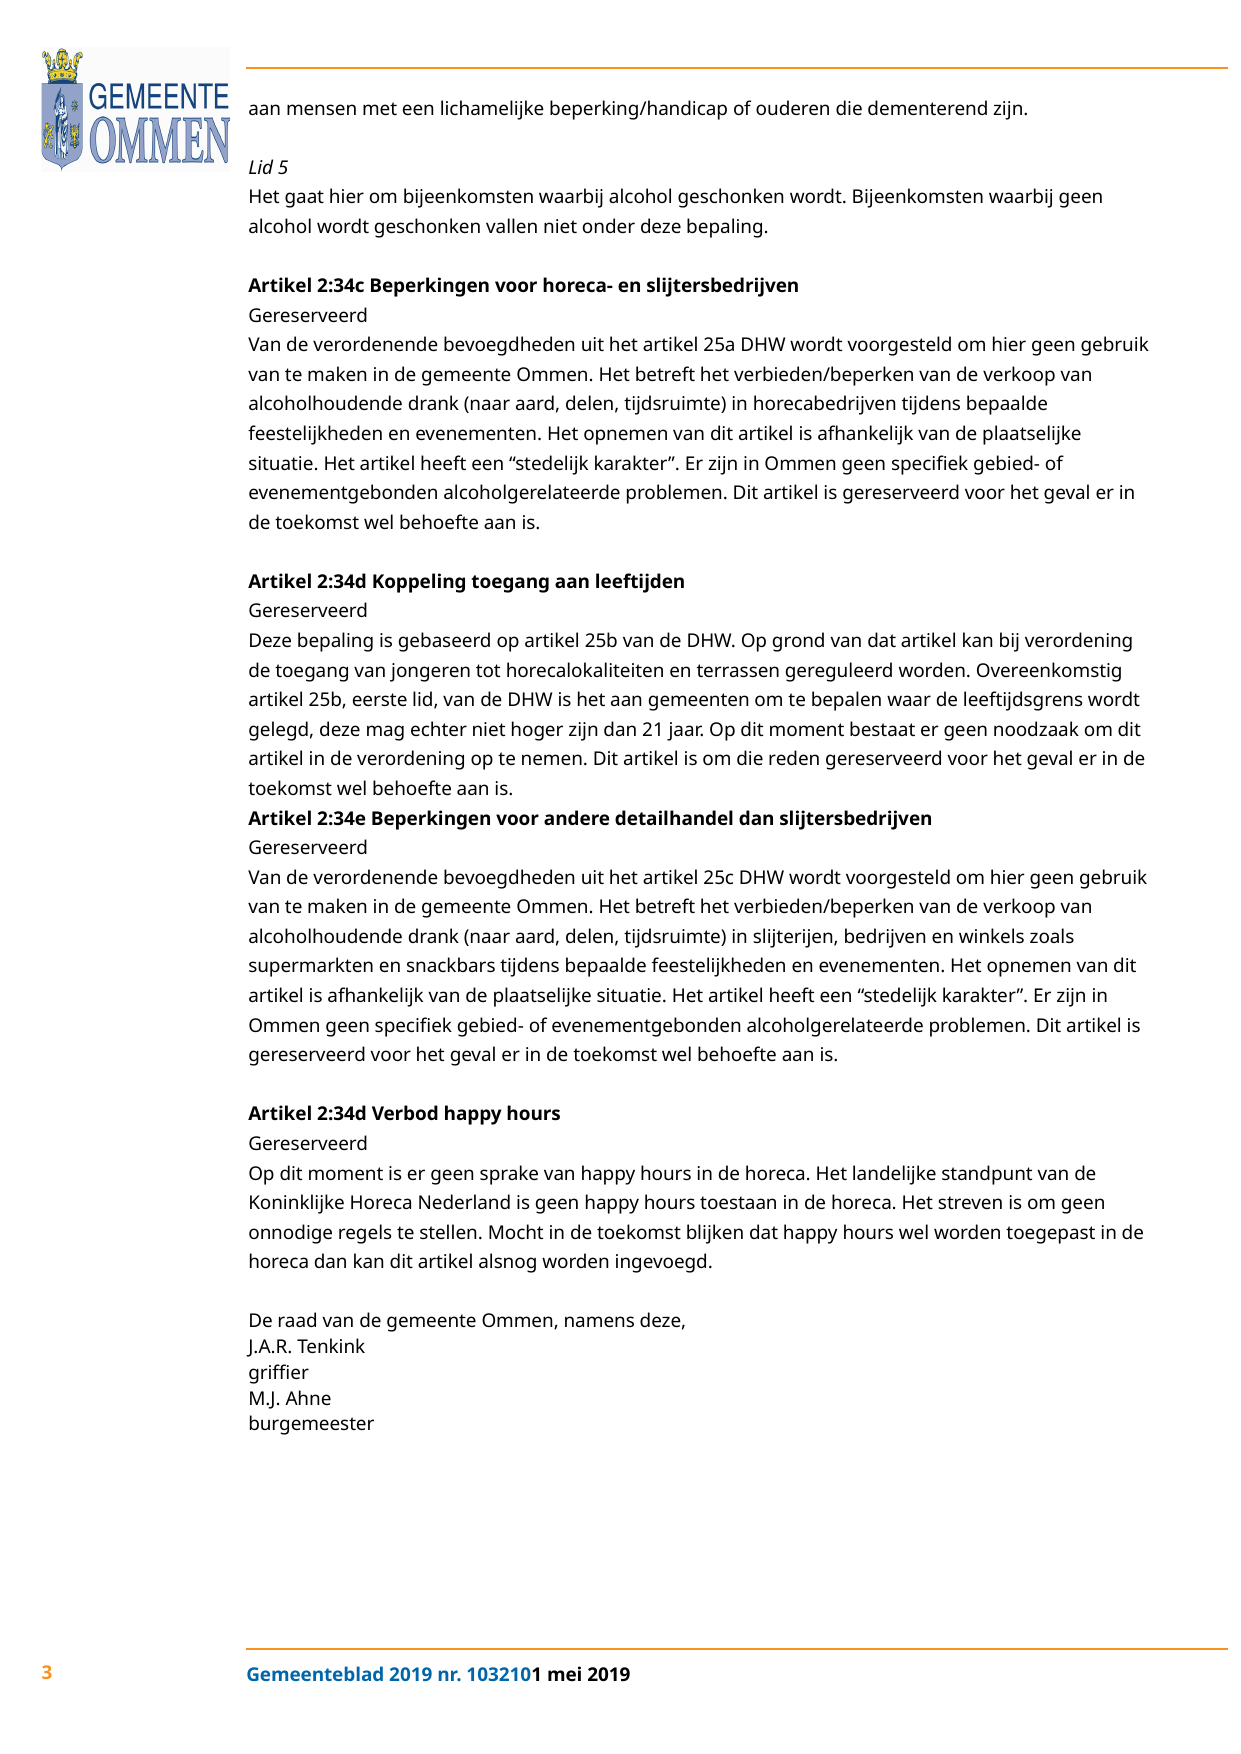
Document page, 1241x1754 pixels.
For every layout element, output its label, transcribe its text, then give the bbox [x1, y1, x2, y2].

picture [41, 47, 231, 172]
text Deze bepaling is gebaseerd op artikel 25b van de DHW. Op grond van dat artikel kan bij verordening de toegang van jongeren tot horecalokaliteiten en terrassen gereguleerd worden. Overeenkomstig artikel 25b, eerste lid, van de DHW is het aan gemeenten om te bepalen waar de leeftijdsgrens wordt gelegd, deze mag echter niet hoger zijn dan 21 jaar. Op dit moment bestaat er geen noodzaak om dit artikel in de verordening op te nemen. Dit artikel is om die reden gereserveerd voor het geval er in de toekomst wel behoefte aan is. [248, 627, 1152, 801]
text Artikel 2:34d Verbod happy hours [248, 1101, 1152, 1126]
text De raad van de gemeente Ommen, namens deze, [248, 1308, 1152, 1333]
text Van de verordenende bevoegdheden uit het artikel 25c DHW wordt voorgesteld om hier geen gebruik van te maken in de gemeente Ommen. Het betreft het verbieden/beperken van de verkoop van alcoholhoudende drank (naar aard, delen, tijdsruimte) in slijterijen, bedrijven en winkels zoals supermarkten en snackbars tijdens bepaalde feestelijkheden en evenementen. Het opnemen van dit artikel is afhankelijk van de plaatselijke situatie. Het artikel heeft een “stedelijk karakter”. Er zijn in Ommen geen specifiek gebied- of evenementgebonden alcoholgerelateerde problemen. Dit artikel is gereserveerd voor het geval er in de toekomst wel behoefte aan is. [248, 864, 1152, 1067]
text J.A.R. Tenkink [248, 1333, 1152, 1359]
text M.J. Ahne [248, 1385, 1152, 1411]
text Artikel 2:34e Beperkingen voor andere detailhandel dan slijtersbedrijven [248, 805, 1152, 831]
text griffier [248, 1359, 1152, 1385]
text aan mensen met een lichamelijke beperking/handicap of ouderen die dementerend zijn. [248, 95, 1152, 121]
text Op dit moment is er geen sprake van happy hours in de horeca. Het landelijke standpunt van de Koninklijke Horeca Nederland is geen happy hours toestaan in de horeca. Het streven is om geen onnodige regels te stellen. Mocht in de toekomst blijken dat happy hours wel worden toegepast in de horeca dan kan dit artikel alsnog worden ingevoegd. [248, 1160, 1152, 1274]
text Artikel 2:34d Koppeling toegang aan leeftijden [248, 568, 1152, 594]
text Het gaat hier om bijeenkomsten waarbij alcohol geschonken wordt. Bijeenkomsten waarbij geen alcohol wordt geschonken vallen niet onder deze bepaling. [248, 183, 1152, 239]
text Lid 5 [248, 154, 1152, 180]
text Gereserveerd [248, 1130, 1152, 1156]
text Gereserveerd [248, 834, 1152, 860]
text burgemeester [248, 1411, 1152, 1436]
text Artikel 2:34c Beperkingen voor horeca- en slijtersbedrijven [248, 272, 1152, 298]
text Van de verordenende bevoegdheden uit het artikel 25a DHW wordt voorgesteld om hier geen gebruik van te maken in de gemeente Ommen. Het betreft het verbieden/beperken van de verkoop van alcoholhoudende drank (naar aard, delen, tijdsruimte) in horecabedrijven tijdens bepaalde feestelijkheden en evenementen. Het opnemen van dit artikel is afhankelijk van de plaatselijke situatie. Het artikel heeft een “stedelijk karakter”. Er zijn in Ommen geen specifiek gebied- of evenementgebonden alcoholgerelateerde problemen. Dit artikel is gereserveerd voor het geval er in de toekomst wel behoefte aan is. [248, 331, 1152, 535]
text Gereserveerd [248, 598, 1152, 623]
text Gereserveerd [248, 302, 1152, 328]
